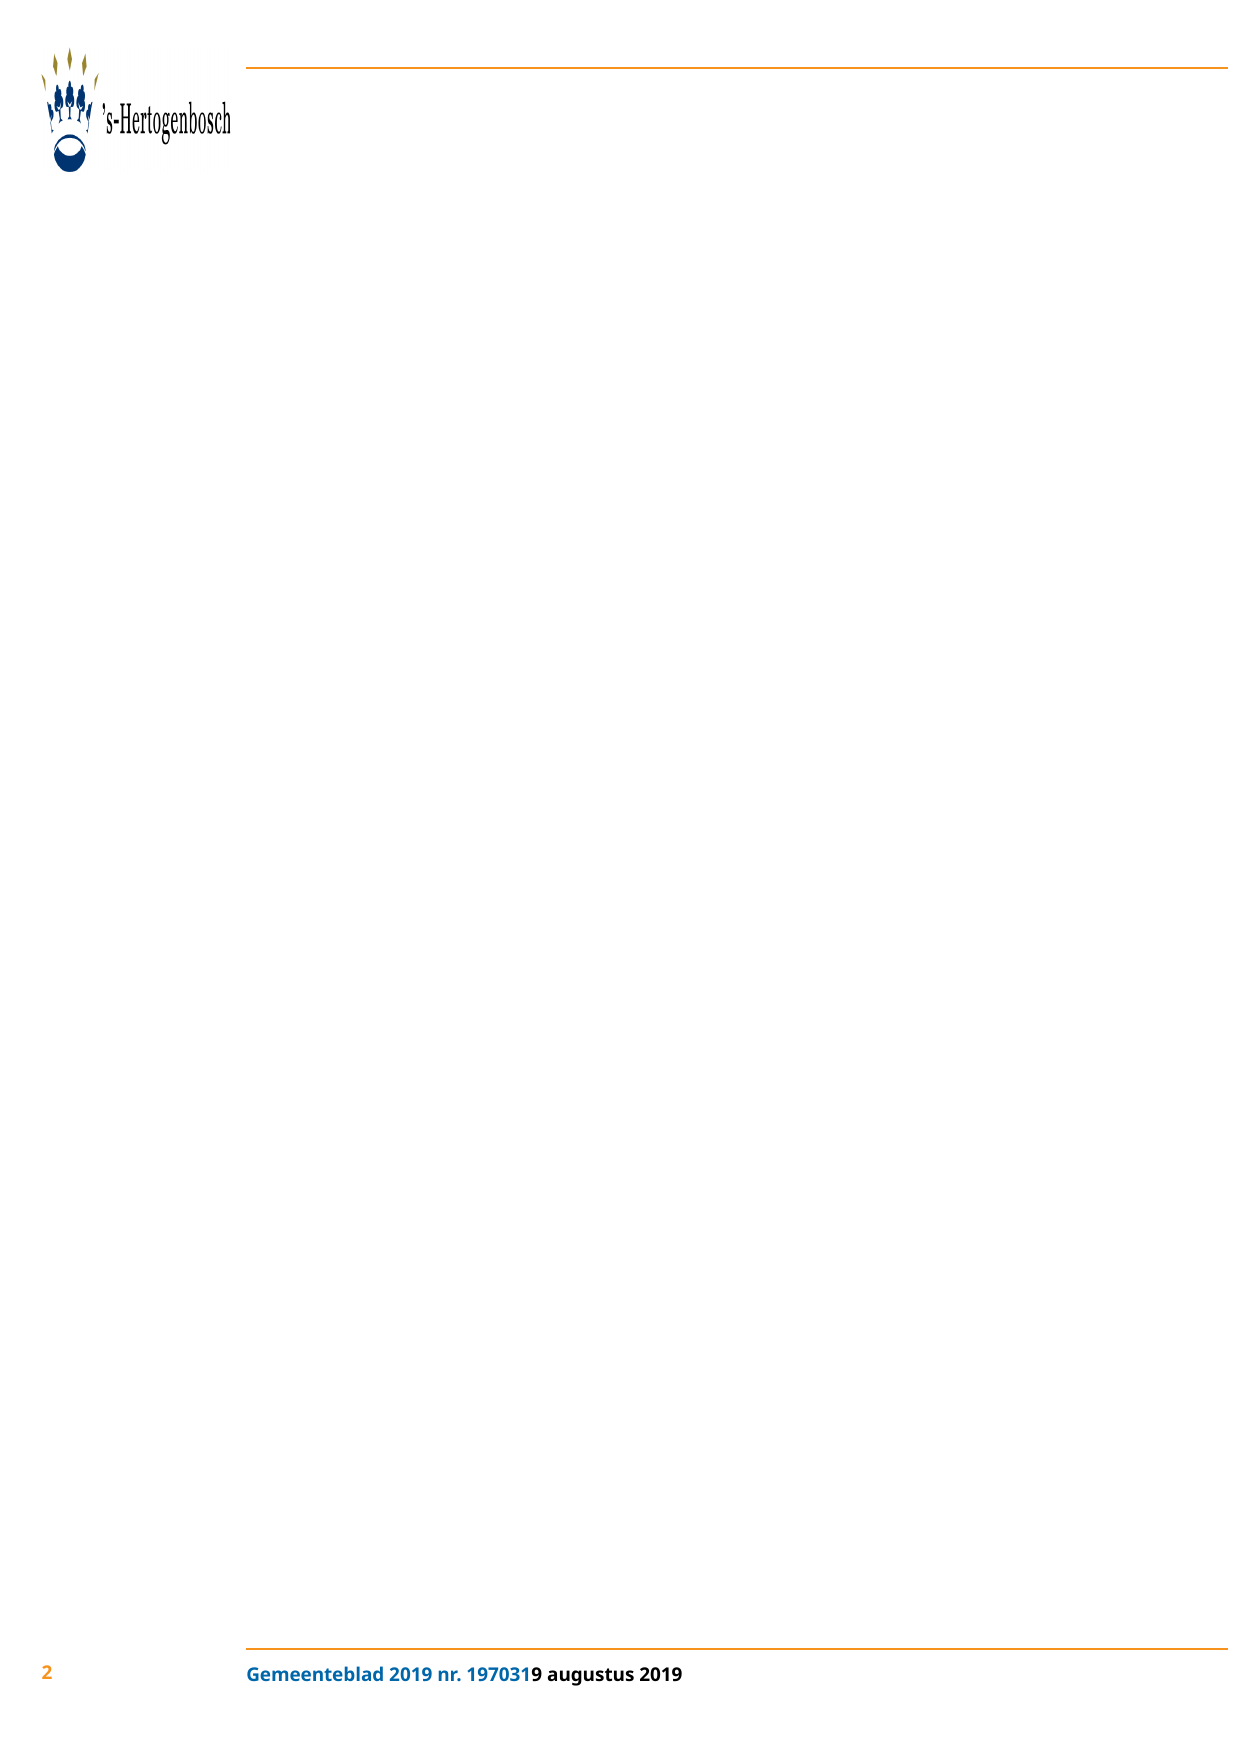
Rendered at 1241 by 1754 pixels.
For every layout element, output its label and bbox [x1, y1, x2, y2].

picture [41, 47, 231, 172]
